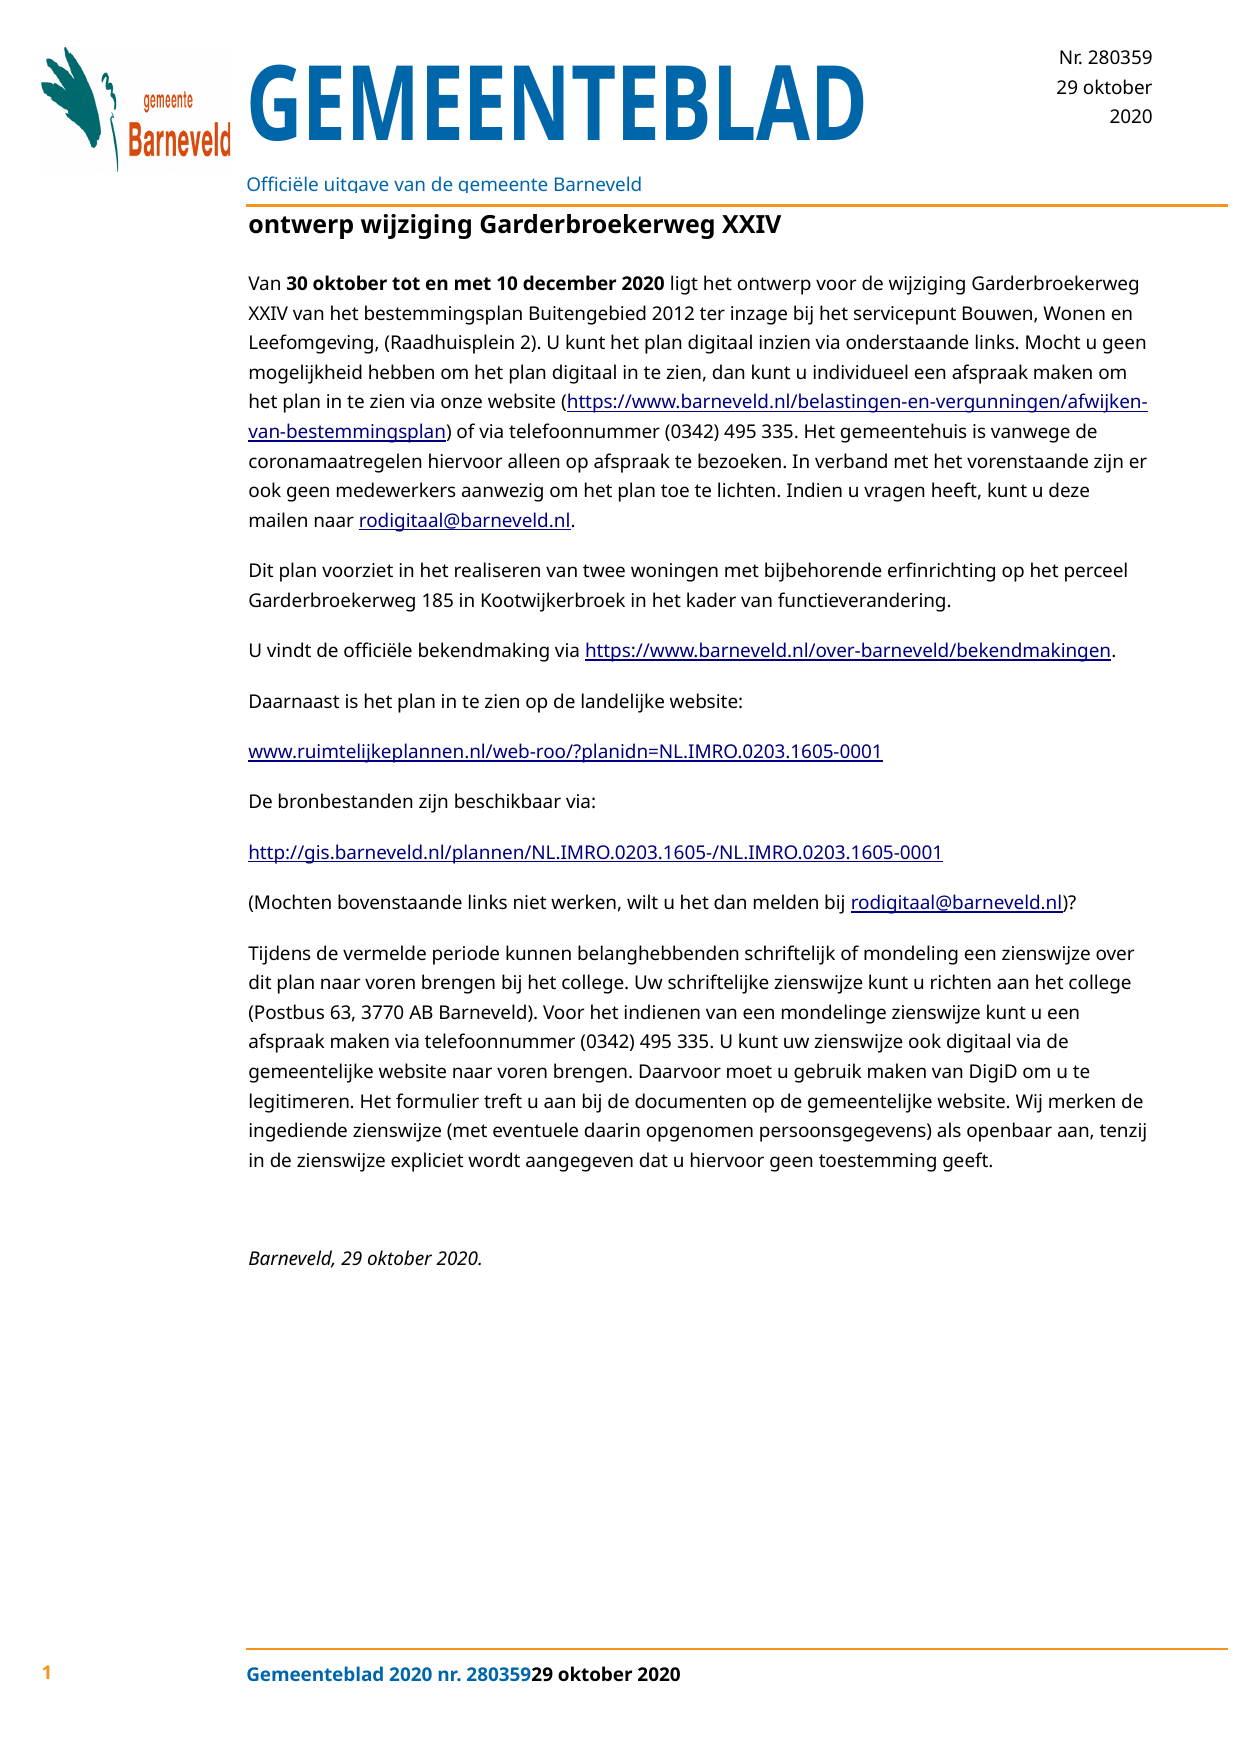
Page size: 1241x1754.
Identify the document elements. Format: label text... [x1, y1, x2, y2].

text ontwerp wijziging Garderbroekerweg XXIV [248, 207, 1152, 241]
text Tijdens de vermelde periode kunnen belanghebbenden schriftelijk of mondeling een zienswijze over dit plan naar voren brengen bij het college. Uw schriftelijke zienswijze kunt u richten aan het college (Postbus 63, 3770 AB Barneveld). Voor het indienen van een mondelinge zienswijze kunt u een afspraak maken via telefoonnummer (0342) 495 335. U kunt uw zienswijze ook digitaal via de gemeentelijke website naar voren brengen. Daarvoor moet u gebruik maken van DigiD om u te legitimeren. Het formulier treft u aan bij de documenten op de gemeentelijke website. Wij merken de ingediende zienswijze (met eventuele daarin opgenomen persoonsgegevens) als openbaar aan, tenzij in de zienswijze expliciet wordt aangegeven dat u hiervoor geen toestemming geeft. [248, 940, 1152, 1173]
text Van 30 oktober tot en met 10 december 2020 ligt het ontwerp voor de wijziging Garderbroekerweg XXIV van het bestemmingsplan Buitengebied 2012 ter inzage bij het servicepunt Bouwen, Wonen en Leefomgeving, (Raadhuisplein 2). U kunt het plan digitaal inzien via onderstaande links. Mocht u geen mogelijkheid hebben om het plan digitaal in te zien, dan kunt u individueel een afspraak maken om het plan in te zien via onze website (https://www.barneveld.nl/belastingen-en-vergunningen/afwijken-van-bestemmingsplan) of via telefoonnummer (0342) 495 335. Het gemeentehuis is vanwege de coronamaatregelen hiervoor alleen op afspraak te bezoeken. In verband met het vorenstaande zijn er ook geen medewerkers aanwezig om het plan toe te lichten. Indien u vragen heeft, kunt u deze mailen naar rodigitaal@barneveld.nl. [248, 270, 1152, 533]
text www.ruimtelijkeplannen.nl/web-roo/?planidn=NL.IMRO.0203.1605-0001 [248, 738, 1152, 764]
text Dit plan voorziet in het realiseren van twee woningen met bijbehorende erfinrichting op het perceel Garderbroekerweg 185 in Kootwijkerbroek in het kader van functieverandering. [248, 557, 1152, 613]
text http://gis.barneveld.nl/plannen/NL.IMRO.0203.1605-/NL.IMRO.0203.1605-0001 [248, 839, 1152, 865]
text Daarnaast is het plan in te zien op de landelijke website: [248, 688, 1152, 713]
text (Mochten bovenstaande links niet werken, wilt u het dan melden bij rodigitaal@barneveld.nl)? [248, 889, 1152, 915]
text De bronbestanden zijn beschikbaar via: [248, 789, 1152, 814]
text Barneveld, 29 oktober 2020. [248, 1245, 1152, 1271]
picture [41, 47, 231, 172]
text U vindt de officiële bekendmaking via https://www.barneveld.nl/over-barneveld/bekendmakingen. [248, 637, 1152, 663]
